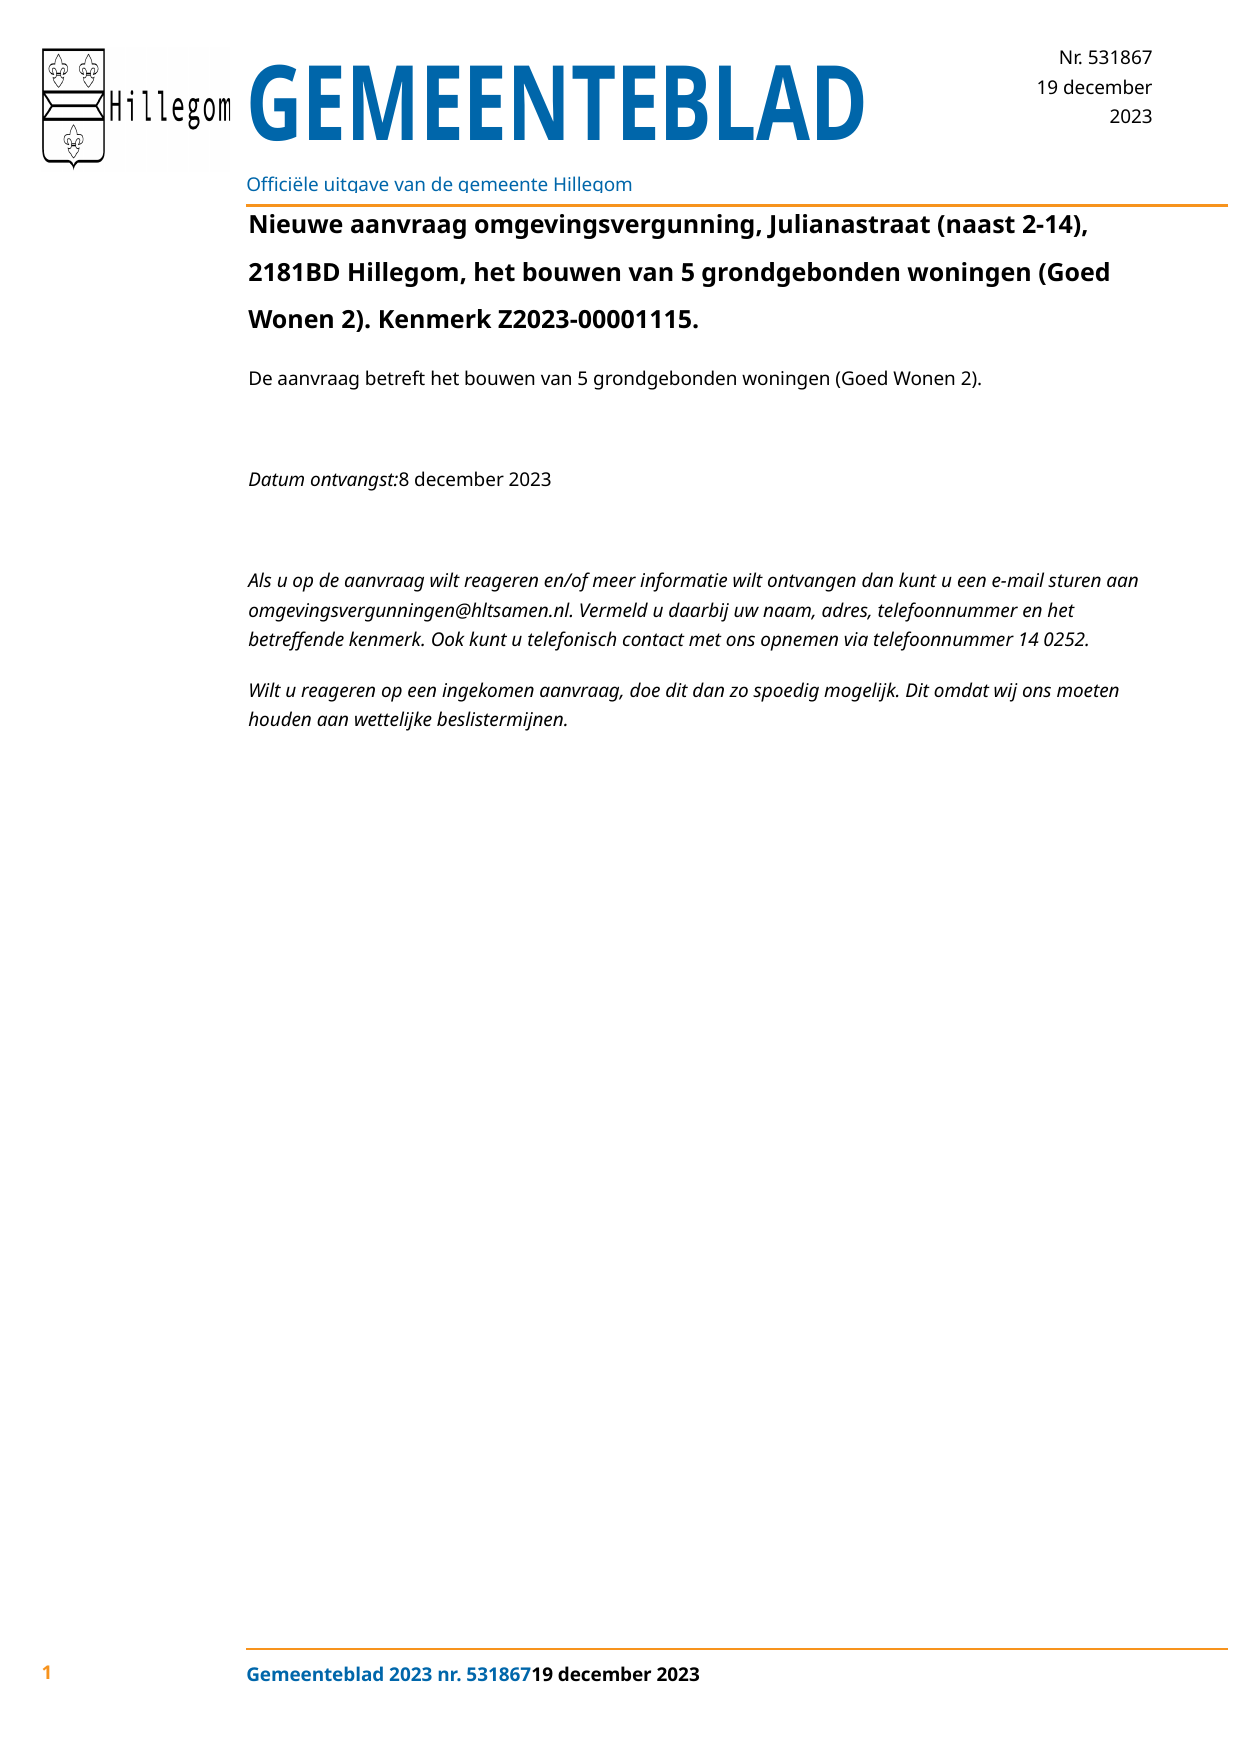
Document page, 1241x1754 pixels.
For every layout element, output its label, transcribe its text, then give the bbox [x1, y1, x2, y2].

text De aanvraag betreft het bouwen van 5 grondgebonden woningen (Goed Wonen 2). [248, 366, 1152, 391]
text Als u op de aanvraag wilt reageren en/of meer informatie wilt ontvangen dan kunt u een e-mail sturen aan omgevingsvergunningen@hltsamen.nl. Vermeld u daarbij uw naam, adres, telefoonnummer en het betreffende kenmerk. Ook kunt u telefonisch contact met ons opnemen via telefoonnummer 14 0252. [248, 567, 1152, 652]
picture [41, 47, 231, 172]
text Wilt u reageren op een ingekomen aanvraag, doe dit dan zo spoedig mogelijk. Dit omdat wij ons moeten houden aan wettelijke beslistermijnen. [248, 677, 1152, 732]
text Nieuwe aanvraag omgevingsvergunning, Julianastraat (naast 2-14), 2181BD Hillegom, het bouwen van 5 grondgebonden woningen (Goed Wonen 2). Kenmerk Z2023-00001115. [248, 207, 1152, 336]
text Datum ontvangst:8 december 2023 [248, 466, 1152, 492]
